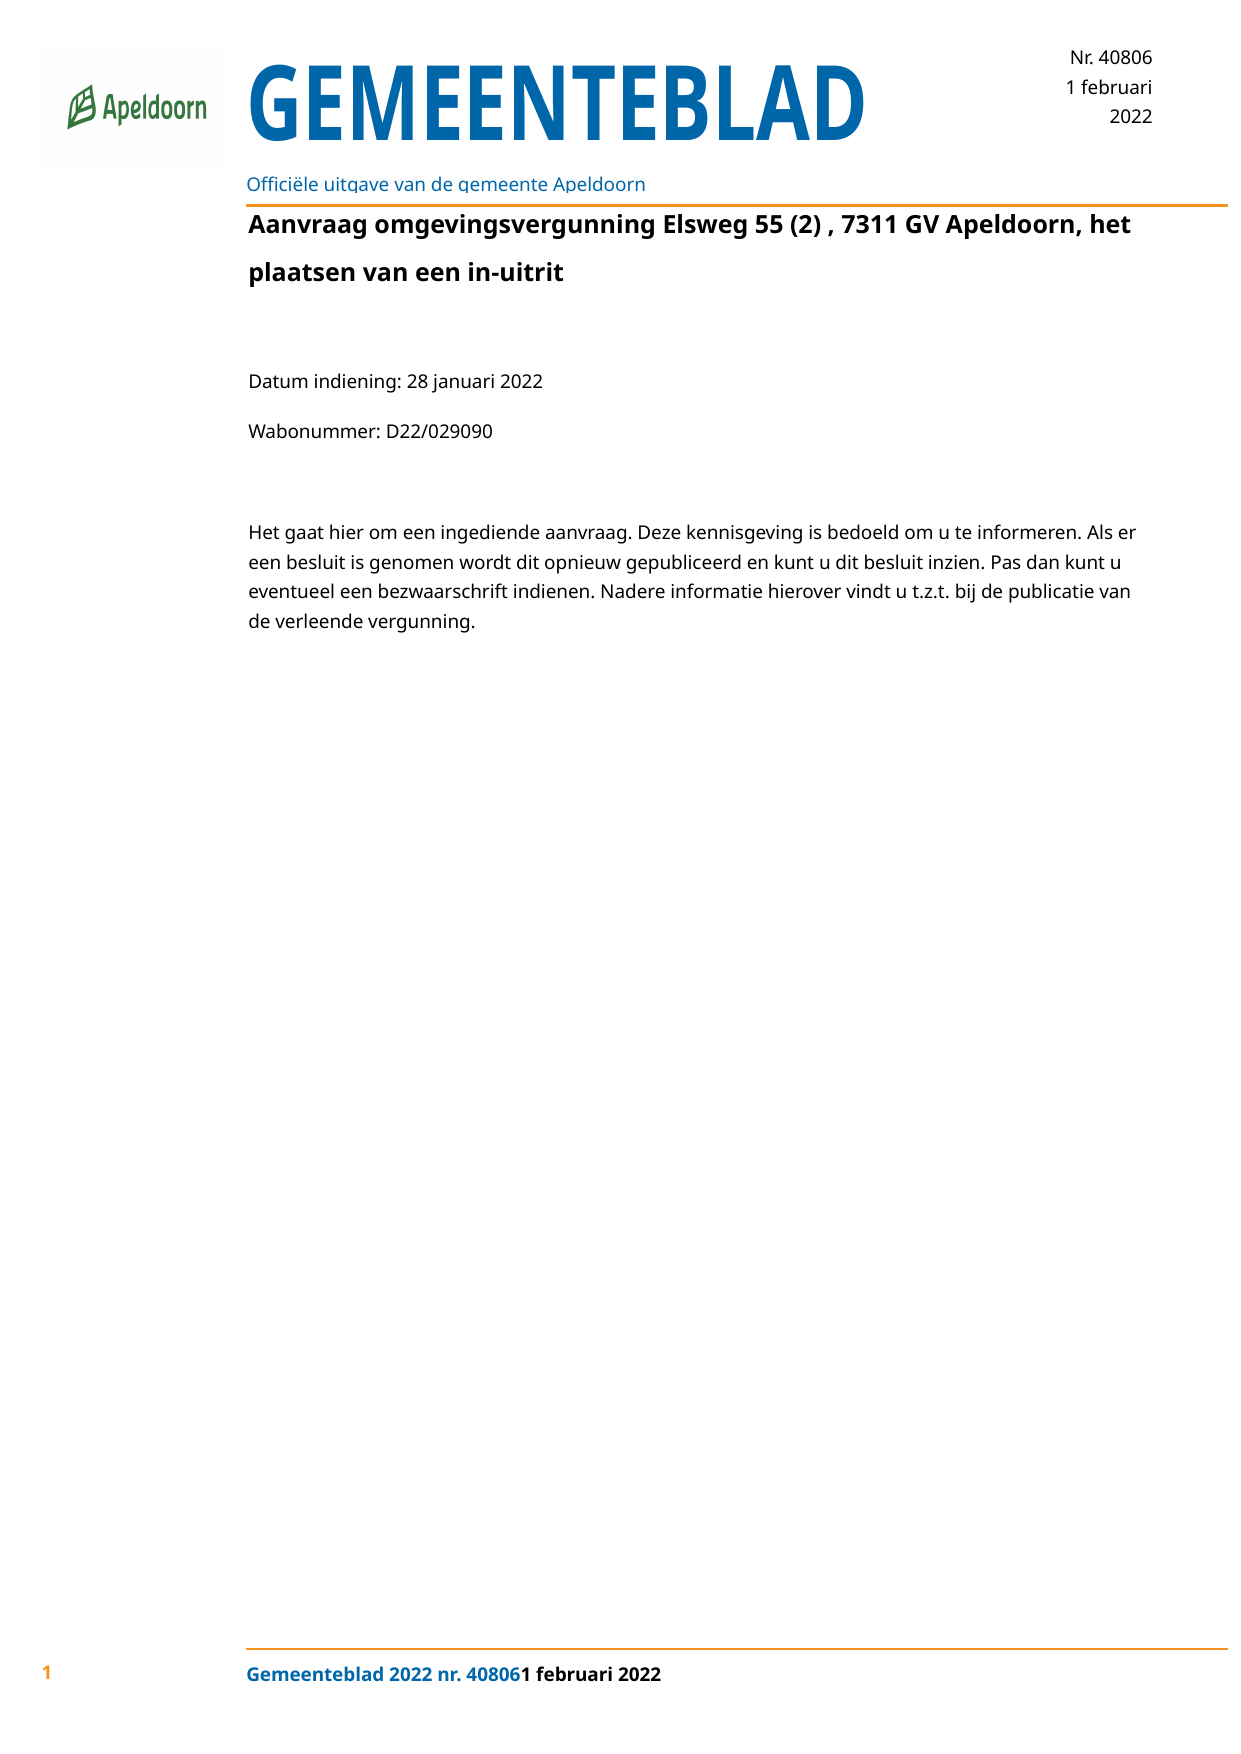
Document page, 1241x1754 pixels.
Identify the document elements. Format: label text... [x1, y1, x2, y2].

text Wabonummer: D22/029090 [248, 419, 1152, 444]
picture [41, 47, 231, 172]
text Aanvraag omgevingsvergunning Elsweg 55 (2) , 7311 GV Apeldoorn, het plaatsen van een in-uitrit [248, 207, 1152, 288]
text Het gaat hier om een ingediende aanvraag. Deze kennisgeving is bedoeld om u te informeren. Als er een besluit is genomen wordt dit opnieuw gepubliceerd en kunt u dit besluit inzien. Pas dan kunt u eventueel een bezwaarschrift indienen. Nadere informatie hierover vindt u t.z.t. bij de publicatie van de verleende vergunning. [248, 519, 1152, 634]
text Datum indiening: 28 januari 2022 [248, 368, 1152, 394]
